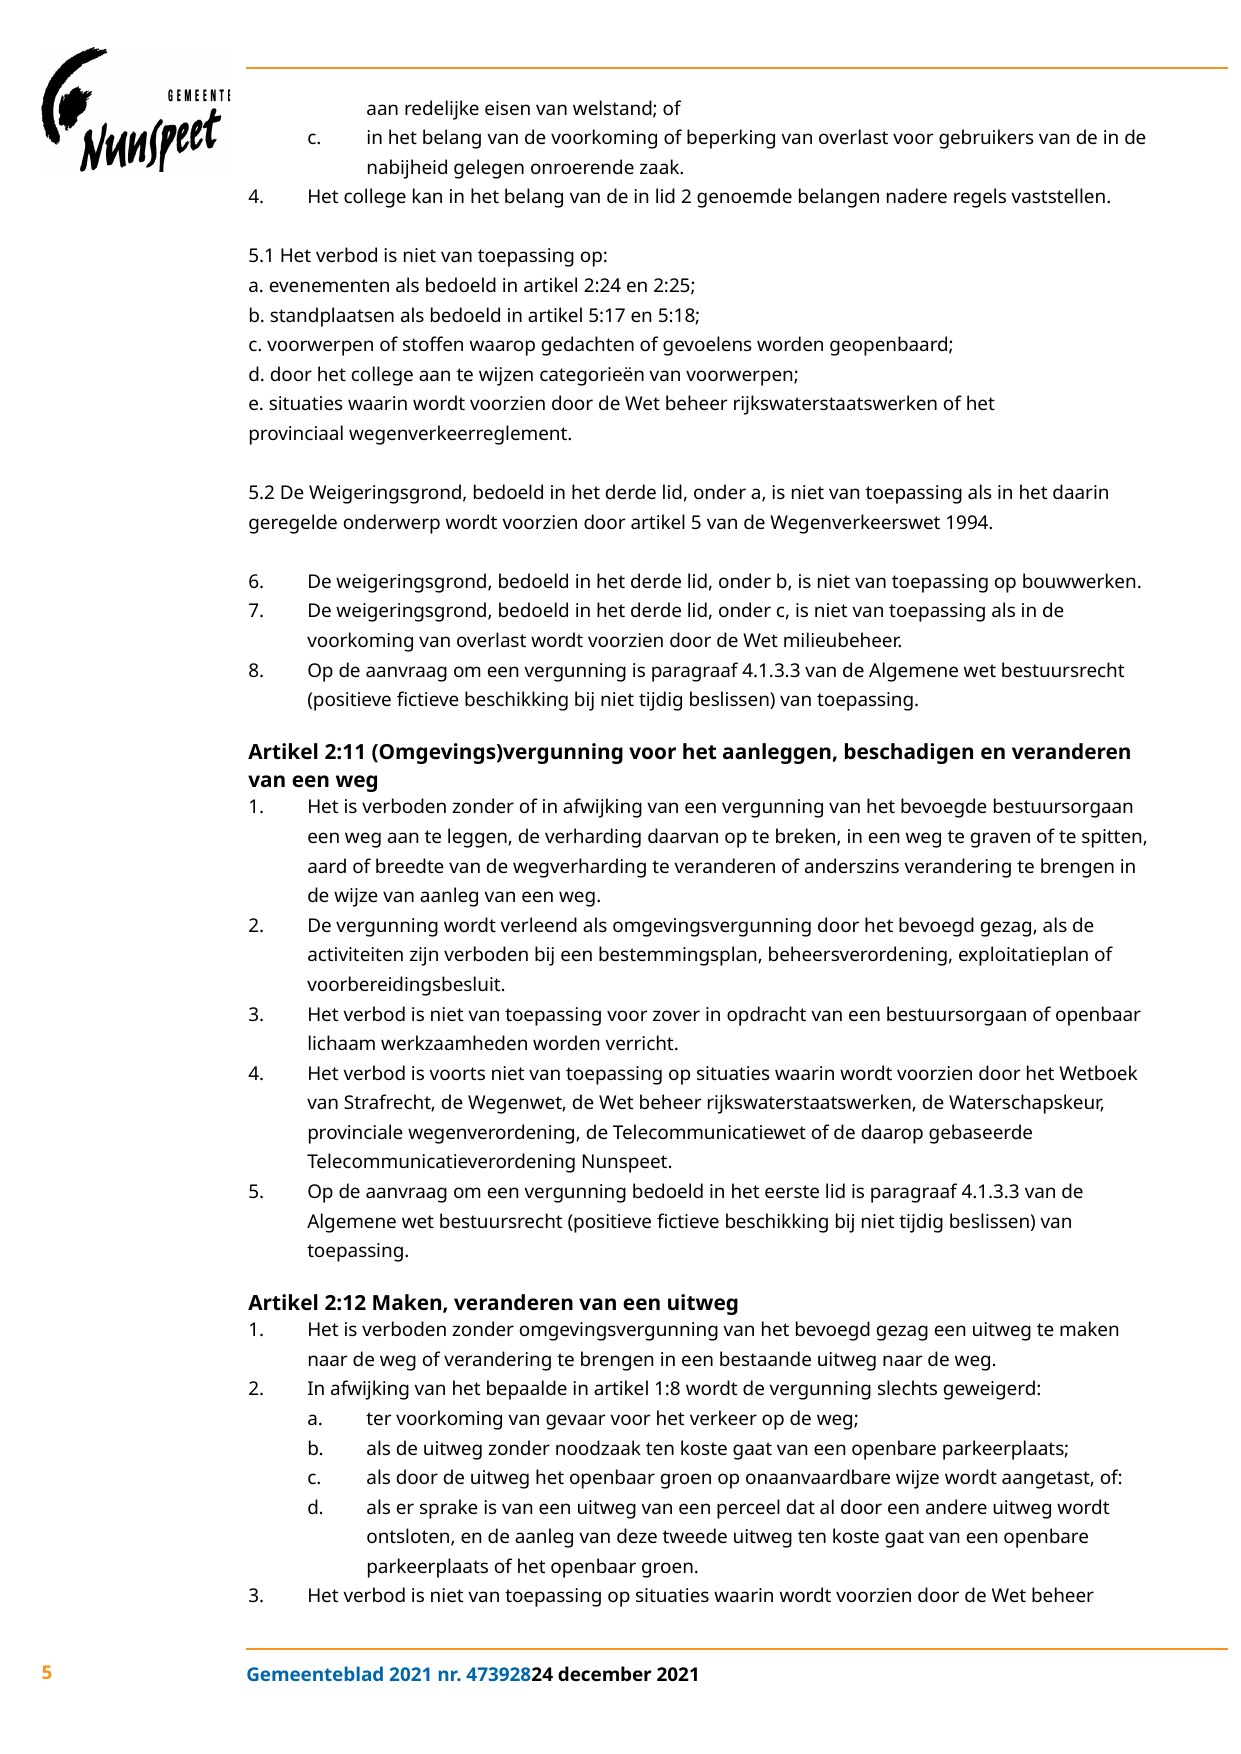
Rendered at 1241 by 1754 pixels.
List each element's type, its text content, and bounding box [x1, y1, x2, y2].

list als door de uitweg het openbaar groen op onaanvaardbare wijze wordt aangetast, of: [307, 1464, 1152, 1490]
list Het college kan in het belang van de in lid 2 genoemde belangen nadere regels vaststellen. [248, 183, 1152, 209]
list Het verbod is voorts niet van toepassing op situaties waarin wordt voorzien door het Wetboek van Strafrecht, de Wegenwet, de Wet beheer rijkswaterstaatswerken, de Waterschapskeur, provinciale wegenverordening, de Telecommunicatiewet of de daarop gebaseerde Telecommunicatieverordening Nunspeet. [248, 1060, 1152, 1174]
text d. door het college aan te wijzen categorieën van voorwerpen; [248, 361, 1152, 387]
text 5.2 De Weigeringsgrond, bedoeld in het derde lid, onder a, is niet van toepassing als in het daarin [248, 479, 1152, 505]
text e. situaties waarin wordt voorzien door de Wet beheer rijkswaterstaatswerken of het [248, 391, 1152, 416]
list De weigeringsgrond, bedoeld in het derde lid, onder c, is niet van toepassing als in de voorkoming van overlast wordt voorzien door de Wet milieubeheer. [248, 598, 1152, 653]
text b. standplaatsen als bedoeld in artikel 5:17 en 5:18; [248, 302, 1152, 328]
list als er sprake is van een uitweg van een perceel dat al door een andere uitweg wordt ontsloten, en de aanleg van deze tweede uitweg ten koste gaat van een openbare parkeerplaats of het openbaar groen. [307, 1494, 1152, 1579]
text Artikel 2:11 (Omgevings)vergunning voor het aanleggen, beschadigen en veranderen van een weg [248, 737, 1152, 794]
list aan redelijke eisen van welstand; of [307, 95, 1152, 121]
text a. evenementen als bedoeld in artikel 2:24 en 2:25; [248, 272, 1152, 298]
list Het is verboden zonder of in afwijking van een vergunning van het bevoegde bestuursorgaan een weg aan te leggen, de verharding daarvan op te breken, in een weg te graven of te spitten, aard of breedte van de wegverharding te veranderen of anderszins verandering te brengen in de wijze van aanleg van een weg. [248, 794, 1152, 908]
list als de uitweg zonder noodzaak ten koste gaat van een openbare parkeerplaats; [307, 1435, 1152, 1460]
list ter voorkoming van gevaar voor het verkeer op de weg; [307, 1405, 1152, 1431]
list Op de aanvraag om een vergunning is paragraaf 4.1.3.3 van de Algemene wet bestuursrecht (positieve fictieve beschikking bij niet tijdig beslissen) van toepassing. [248, 657, 1152, 712]
text 5.1 Het verbod is niet van toepassing op: [248, 243, 1152, 268]
picture [41, 47, 231, 172]
list De weigeringsgrond, bedoeld in het derde lid, onder b, is niet van toepassing op bouwwerken. [248, 568, 1152, 594]
list Het verbod is niet van toepassing voor zover in opdracht van een bestuursorgaan of openbaar lichaam werkzaamheden worden verricht. [248, 1001, 1152, 1056]
list Het is verboden zonder omgevingsvergunning van het bevoegd gezag een uitweg te maken naar de weg of verandering te brengen in een bestaande uitweg naar de weg. [248, 1316, 1152, 1372]
list Op de aanvraag om een vergunning bedoeld in het eerste lid is paragraaf 4.1.3.3 van de Algemene wet bestuursrecht (positieve fictieve beschikking bij niet tijdig beslissen) van toepassing. [248, 1178, 1152, 1263]
text Artikel 2:12 Maken, veranderen van een uitweg [248, 1288, 1152, 1316]
list in het belang van de voorkoming of beperking van overlast voor gebruikers van de in de [307, 124, 1152, 150]
text provinciaal wegenverkeerreglement. [248, 420, 1152, 446]
list In afwijking van het bepaalde in artikel 1:8 wordt de vergunning slechts geweigerd: [248, 1376, 1152, 1401]
text c. voorwerpen of stoffen waarop gedachten of gevoelens worden geopenbaard; [248, 331, 1152, 357]
list nabijheid gelegen onroerende zaak. [307, 154, 1152, 180]
text geregelde onderwerp wordt voorzien door artikel 5 van de Wegenverkeerswet 1994. [248, 509, 1152, 535]
list Het verbod is niet van toepassing op situaties waarin wordt voorzien door de Wet beheer [248, 1583, 1152, 1608]
list De vergunning wordt verleend als omgevingsvergunning door het bevoegd gezag, als de activiteiten zijn verboden bij een bestemmingsplan, beheersverordening, exploitatieplan of voorbereidingsbesluit. [248, 912, 1152, 997]
